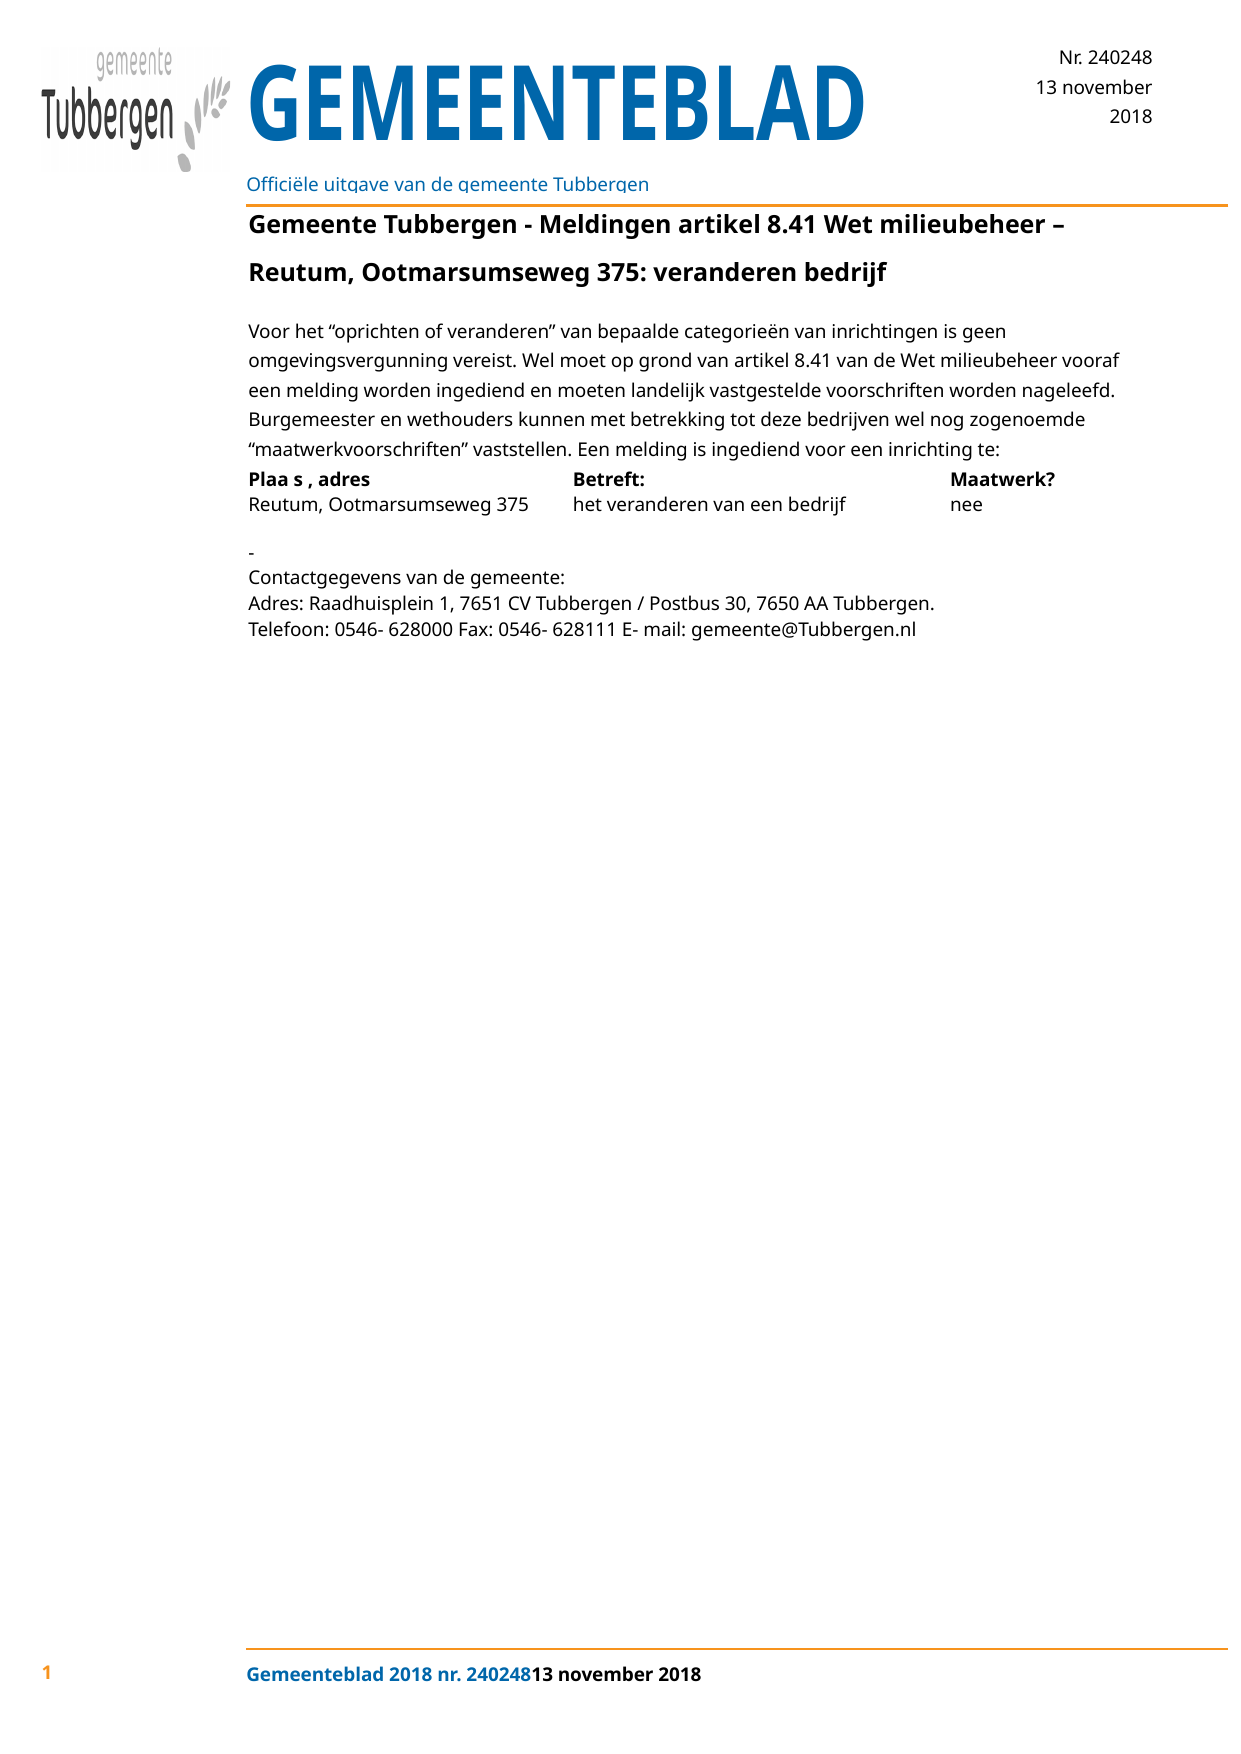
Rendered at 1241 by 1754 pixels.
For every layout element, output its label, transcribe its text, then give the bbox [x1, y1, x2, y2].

table_header Plaa s , adres [248, 466, 573, 492]
table_cell Reutum, Ootmarsumseweg 375 [248, 492, 573, 517]
text - [248, 539, 1152, 564]
text Telefoon: 0546- 628000 Fax: 0546- 628111 E- mail: gemeente@Tubbergen.nl [248, 616, 1152, 642]
text Adres: Raadhuisplein 1, 7651 CV Tubbergen / Postbus 30, 7650 AA Tubbergen. [248, 590, 1152, 616]
text Contactgegevens van de gemeente: [248, 564, 1152, 590]
text Gemeente Tubbergen - Meldingen artikel 8.41 Wet milieubeheer – Reutum, Ootmarsumseweg 375: veranderen bedrijf [248, 207, 1152, 288]
table_cell het veranderen van een bedrijf [573, 492, 950, 517]
table_header Betreft: [573, 466, 950, 492]
table_cell nee [950, 492, 1152, 517]
table_header Maatwerk? [950, 466, 1152, 492]
picture [41, 47, 231, 172]
text Voor het “oprichten of veranderen” van bepaalde categorieën van inrichtingen is geen omgevingsvergunning vereist. Wel moet op grond van artikel 8.41 van de Wet milieubeheer vooraf een melding worden ingediend en moeten landelijk vastgestelde voorschriften worden nageleefd. Burgemeester en wethouders kunnen met betrekking tot deze bedrijven wel nog zogenoemde “maatwerkvoorschriften” vaststellen. Een melding is ingediend voor een inrichting te: [248, 318, 1152, 462]
